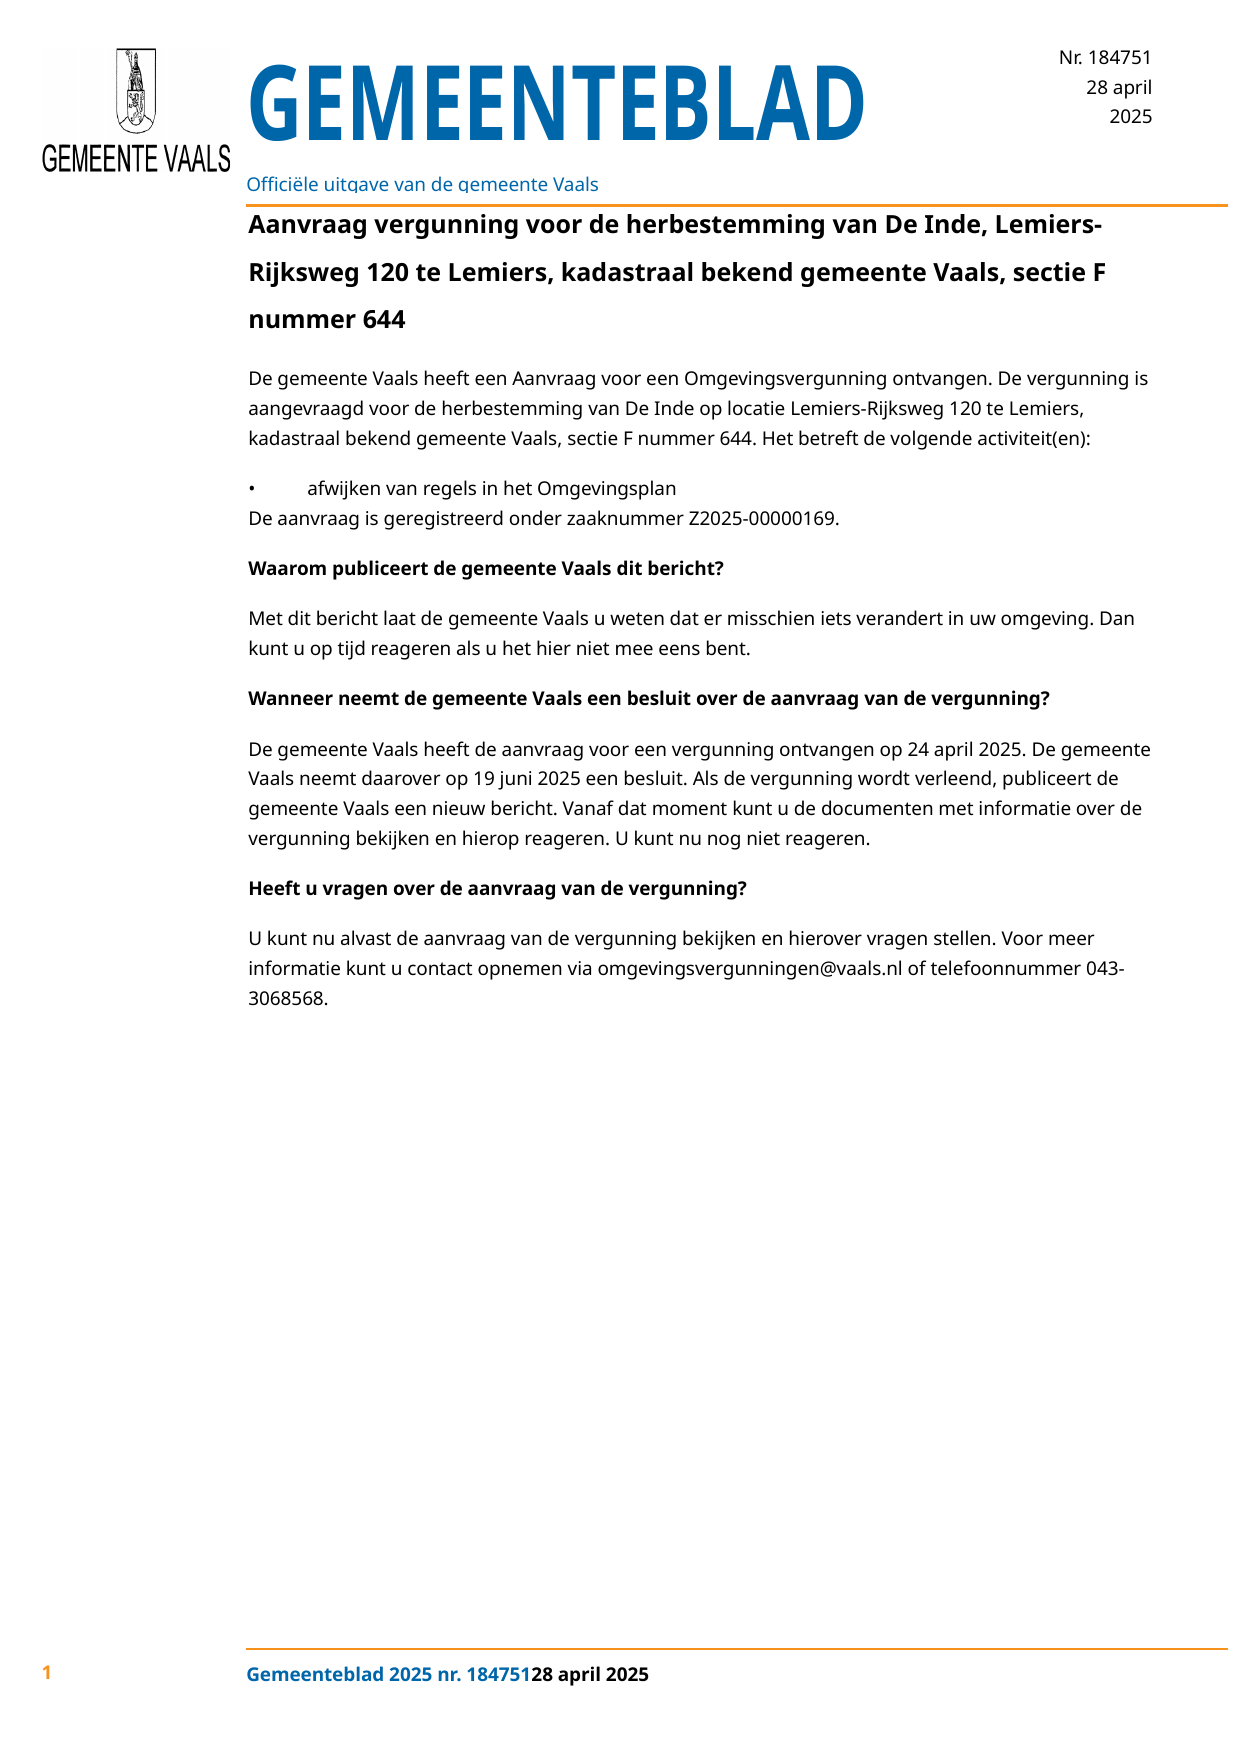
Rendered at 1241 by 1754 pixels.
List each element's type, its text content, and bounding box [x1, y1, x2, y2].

text De gemeente Vaals heeft de aanvraag voor een vergunning ontvangen op 24 april 2025. De gemeente Vaals neemt daarover op 19 juni 2025 een besluit. Als de vergunning wordt verleend, publiceert de gemeente Vaals een nieuw bericht. Vanaf dat moment kunt u de documenten met informatie over de vergunning bekijken en hierop reageren. U kunt nu nog niet reageren. [248, 736, 1152, 850]
list afwijken van regels in het Omgevingsplan [248, 475, 1152, 501]
text Waarom publiceert de gemeente Vaals dit bericht? [248, 555, 1152, 581]
text U kunt nu alvast de aanvraag van de vergunning bekijken en hierover vragen stellen. Voor meer informatie kunt u contact opnemen via omgevingsvergunningen@vaals.nl of telefoonnummer 043-3068568. [248, 926, 1152, 1010]
text Heeft u vragen over de aanvraag van de vergunning? [248, 875, 1152, 901]
text De aanvraag is geregistreerd onder zaaknummer Z2025-00000169. [248, 505, 1152, 530]
text Aanvraag vergunning voor de herbestemming van De Inde, Lemiers-Rijksweg 120 te Lemiers, kadastraal bekend gemeente Vaals, sectie F nummer 644 [248, 207, 1152, 336]
picture [41, 47, 231, 172]
text Wanneer neemt de gemeente Vaals een besluit over de aanvraag van de vergunning? [248, 686, 1152, 711]
text De gemeente Vaals heeft een Aanvraag voor een Omgevingsvergunning ontvangen. De vergunning is aangevraagd voor de herbestemming van De Inde op locatie Lemiers-Rijksweg 120 te Lemiers, kadastraal bekend gemeente Vaals, sectie F nummer 644. Het betreft de volgende activiteit(en): [248, 366, 1152, 450]
text Met dit bericht laat de gemeente Vaals u weten dat er misschien iets verandert in uw omgeving. Dan kunt u op tijd reageren als u het hier niet mee eens bent. [248, 606, 1152, 661]
